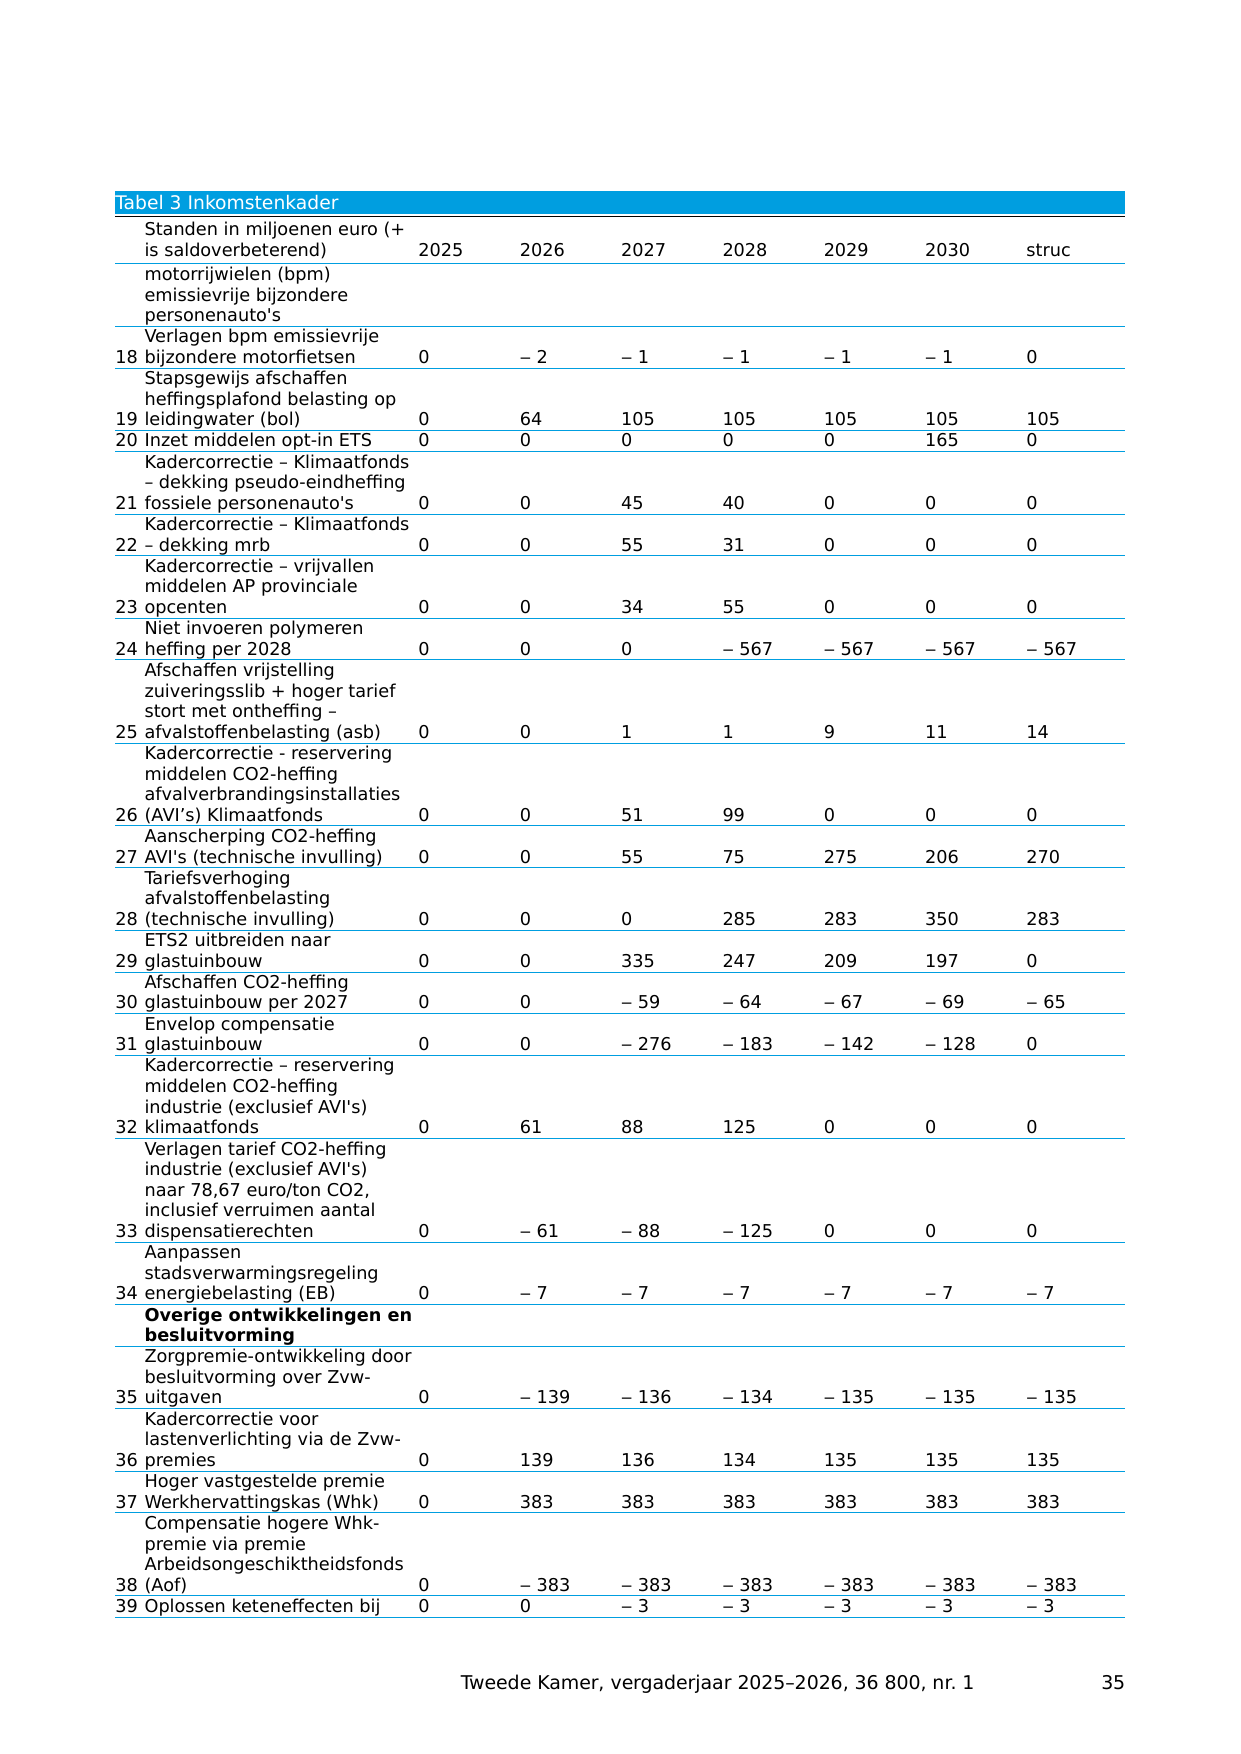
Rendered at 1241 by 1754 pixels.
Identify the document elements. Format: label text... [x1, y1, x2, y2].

table_cell 383 [618, 1472, 719, 1512]
table_cell ‒ 383 [1023, 1513, 1125, 1595]
table_cell 383 [719, 1472, 821, 1512]
table_cell 55 [719, 556, 821, 618]
table_cell 275 [821, 826, 922, 867]
table_cell ‒ 61 [517, 1139, 618, 1242]
table_cell 383 [922, 1472, 1023, 1512]
table_cell ‒ 59 [618, 973, 719, 1013]
table_cell ‒ 135 [1023, 1347, 1125, 1408]
table_cell [517, 1305, 618, 1346]
table_cell 20 [115, 431, 141, 451]
table_cell 105 [1023, 369, 1125, 430]
table_cell Verlagen tarief CO2-heffing industrie (exclusief AVI's) naar 78,67 euro/ton CO2, inclusief verruimen aantal dispensatierechten [141, 1139, 415, 1242]
table_cell [821, 264, 922, 326]
table_cell 88 [618, 1056, 719, 1138]
table_cell ‒ 3 [719, 1596, 821, 1616]
table_cell 29 [115, 931, 141, 971]
table_cell 0 [922, 452, 1023, 513]
table_cell 0 [821, 515, 922, 555]
table_cell Tariefsverhoging afvalstoffenbelasting (technische invulling) [141, 868, 415, 929]
table_cell 0 [415, 327, 517, 367]
table_cell ‒ 65 [1023, 973, 1125, 1013]
table_cell 2026 [517, 217, 618, 263]
table_cell ‒ 125 [719, 1139, 821, 1242]
table_cell 383 [821, 1472, 922, 1512]
table_cell [821, 1305, 922, 1346]
table_cell ‒ 136 [618, 1347, 719, 1408]
table_cell 105 [821, 369, 922, 430]
table_cell 134 [719, 1409, 821, 1471]
table_cell ‒ 7 [821, 1243, 922, 1304]
table_cell 335 [618, 931, 719, 971]
table_cell 22 [115, 515, 141, 555]
table_cell ‒ 1 [719, 327, 821, 367]
table_cell 197 [922, 931, 1023, 971]
table_cell 136 [618, 1409, 719, 1471]
table_cell 55 [618, 515, 719, 555]
table_cell 285 [719, 868, 821, 929]
table_cell [922, 264, 1023, 326]
table_cell 0 [415, 973, 517, 1013]
table_cell [618, 1305, 719, 1346]
table_cell 0 [517, 619, 618, 659]
table_cell ‒ 69 [922, 973, 1023, 1013]
table_cell [115, 1305, 141, 1346]
table_cell ‒ 383 [922, 1513, 1023, 1595]
table_cell 34 [618, 556, 719, 618]
table_cell ‒ 142 [821, 1014, 922, 1055]
table_cell 32 [115, 1056, 141, 1138]
table_cell 105 [922, 369, 1023, 430]
table_cell 0 [517, 515, 618, 555]
table_cell 0 [1023, 556, 1125, 618]
table_cell 33 [115, 1139, 141, 1242]
table_cell 0 [821, 452, 922, 513]
table_cell 125 [719, 1056, 821, 1138]
table_cell 270 [1023, 826, 1125, 867]
table_cell ‒ 67 [821, 973, 922, 1013]
table_cell 0 [922, 1056, 1023, 1138]
table_cell Standen in miljoenen euro (+ is saldoverbeterend) [141, 217, 415, 263]
table_cell 2030 [922, 217, 1023, 263]
table_cell Niet invoeren polymeren heffing per 2028 [141, 619, 415, 659]
table_cell ‒ 64 [719, 973, 821, 1013]
table_cell Aanpassen stadsverwarmingsregeling energiebelasting (EB) [141, 1243, 415, 1304]
table_cell ‒ 7 [922, 1243, 1023, 1304]
table_cell ‒ 7 [719, 1243, 821, 1304]
table_cell 0 [415, 1409, 517, 1471]
table_cell 383 [1023, 1472, 1125, 1512]
table_cell 1 [618, 660, 719, 742]
table_cell Compensatie hogere Whk-premie via premie Arbeidsongeschiktheidsfonds (Aof) [141, 1513, 415, 1595]
table_cell 0 [517, 868, 618, 929]
table_cell 0 [517, 744, 618, 825]
table_cell 27 [115, 826, 141, 867]
table_cell 350 [922, 868, 1023, 929]
table_cell ‒ 135 [922, 1347, 1023, 1408]
table_cell 14 [1023, 660, 1125, 742]
table_cell 0 [517, 452, 618, 513]
table_cell 0 [415, 1472, 517, 1512]
table_cell 23 [115, 556, 141, 618]
table_cell 99 [719, 744, 821, 825]
table_cell 165 [922, 431, 1023, 451]
table_cell 2028 [719, 217, 821, 263]
table_cell 31 [719, 515, 821, 555]
table_cell ‒ 7 [618, 1243, 719, 1304]
table_cell 0 [415, 619, 517, 659]
table_cell Afschaffen vrijstelling zuiveringsslib + hoger tarief stort met ontheffing – afvalstoffenbelasting (asb) [141, 660, 415, 742]
table_cell Inzet middelen opt-in ETS [141, 431, 415, 451]
table_cell Kadercorrectie - reservering middelen CO2-heffing afvalverbrandingsinstallaties (AVI’s) Klimaatfonds [141, 744, 415, 825]
table_cell ‒ 1 [618, 327, 719, 367]
table_cell 39 [115, 1596, 141, 1616]
table_cell Kadercorrectie – Klimaatfonds – dekking mrb [141, 515, 415, 555]
table_cell 0 [719, 431, 821, 451]
table_cell 0 [922, 744, 1023, 825]
table_cell ‒ 567 [922, 619, 1023, 659]
table_cell 0 [415, 1596, 517, 1616]
table_cell ‒ 3 [821, 1596, 922, 1616]
table_cell 0 [415, 431, 517, 451]
table_cell 64 [517, 369, 618, 430]
table_cell Hoger vastgestelde premie Werkhervattingskas (Whk) [141, 1472, 415, 1512]
table_cell 24 [115, 619, 141, 659]
table_cell 51 [618, 744, 719, 825]
table_cell 21 [115, 452, 141, 513]
table_cell ‒ 2 [517, 327, 618, 367]
table_cell [115, 217, 141, 263]
table_cell [719, 1305, 821, 1346]
table_cell 0 [821, 556, 922, 618]
table_cell ‒ 128 [922, 1014, 1023, 1055]
table_cell 36 [115, 1409, 141, 1471]
table_cell 0 [415, 1347, 517, 1408]
table_cell 0 [415, 452, 517, 513]
table_cell 0 [821, 744, 922, 825]
table_cell 0 [618, 619, 719, 659]
table_cell 0 [517, 660, 618, 742]
table_cell 209 [821, 931, 922, 971]
table_cell ‒ 88 [618, 1139, 719, 1242]
table_cell struc [1023, 217, 1125, 263]
table_cell ‒ 3 [618, 1596, 719, 1616]
table_cell 0 [517, 826, 618, 867]
table_cell ‒ 567 [821, 619, 922, 659]
table_cell 0 [821, 1139, 922, 1242]
table_cell Kadercorrectie voor lastenverlichting via de Zvw-premies [141, 1409, 415, 1471]
table_cell 0 [415, 826, 517, 867]
table_cell ‒ 135 [821, 1347, 922, 1408]
table_cell 11 [922, 660, 1023, 742]
table_cell 40 [719, 452, 821, 513]
table_cell [415, 264, 517, 326]
table_cell Verlagen bpm emissievrije bijzondere motorfietsen [141, 327, 415, 367]
table_cell 206 [922, 826, 1023, 867]
table_cell ‒ 383 [618, 1513, 719, 1595]
table_cell ‒ 7 [1023, 1243, 1125, 1304]
table_cell 283 [1023, 868, 1125, 929]
table_cell 0 [1023, 452, 1125, 513]
table_cell 34 [115, 1243, 141, 1304]
table_cell 2029 [821, 217, 922, 263]
table_cell 0 [1023, 1014, 1125, 1055]
table_cell 105 [618, 369, 719, 430]
table_cell 135 [1023, 1409, 1125, 1471]
table_cell 0 [922, 515, 1023, 555]
table_cell ‒ 7 [517, 1243, 618, 1304]
table_cell 1 [719, 660, 821, 742]
table_cell 0 [415, 1513, 517, 1595]
table_cell ‒ 276 [618, 1014, 719, 1055]
table_cell 135 [821, 1409, 922, 1471]
table_cell Overige ontwikkelingen en besluitvorming [141, 1305, 415, 1346]
table_cell [115, 264, 141, 326]
table_cell [415, 1305, 517, 1346]
table_cell [1023, 1305, 1125, 1346]
table_cell 37 [115, 1472, 141, 1512]
table_cell 0 [517, 1596, 618, 1616]
table_cell 0 [1023, 515, 1125, 555]
table_cell Kadercorrectie – vrijvallen middelen AP provinciale opcenten [141, 556, 415, 618]
table_cell 2027 [618, 217, 719, 263]
table_cell ‒ 567 [719, 619, 821, 659]
table_cell 0 [1023, 1056, 1125, 1138]
table_cell 45 [618, 452, 719, 513]
table_cell 105 [719, 369, 821, 430]
table_cell 2025 [415, 217, 517, 263]
table_cell ‒ 1 [821, 327, 922, 367]
table_cell 0 [922, 1139, 1023, 1242]
table_cell 383 [517, 1472, 618, 1512]
table_cell 30 [115, 973, 141, 1013]
table_cell [1023, 264, 1125, 326]
table_cell 247 [719, 931, 821, 971]
table_cell 0 [1023, 744, 1125, 825]
table_cell 0 [415, 1014, 517, 1055]
table_cell [922, 1305, 1023, 1346]
table_cell 0 [415, 868, 517, 929]
table_cell 0 [415, 369, 517, 430]
table_cell ‒ 383 [719, 1513, 821, 1595]
table_cell 28 [115, 868, 141, 929]
table_cell 0 [821, 431, 922, 451]
table_cell 0 [415, 1056, 517, 1138]
table_cell [618, 264, 719, 326]
table_cell 0 [821, 1056, 922, 1138]
table_cell ‒ 3 [1023, 1596, 1125, 1616]
table_cell ‒ 3 [922, 1596, 1023, 1616]
table_cell 31 [115, 1014, 141, 1055]
table_cell 135 [922, 1409, 1023, 1471]
table_cell 25 [115, 660, 141, 742]
table_cell ‒ 567 [1023, 619, 1125, 659]
table_cell 0 [1023, 431, 1125, 451]
table_cell 0 [618, 431, 719, 451]
table_cell Aanscherping CO2-heffing AVI's (technische invulling) [141, 826, 415, 867]
table_cell Afschaffen CO2-heffing glastuinbouw per 2027 [141, 973, 415, 1013]
table_cell 0 [415, 556, 517, 618]
table_cell 18 [115, 327, 141, 367]
table_cell 0 [517, 556, 618, 618]
table_cell 0 [415, 515, 517, 555]
table_cell 55 [618, 826, 719, 867]
table_cell 35 [115, 1347, 141, 1408]
table_cell 0 [517, 1014, 618, 1055]
table_cell 9 [821, 660, 922, 742]
table_cell 283 [821, 868, 922, 929]
table_cell ‒ 383 [821, 1513, 922, 1595]
table_cell 0 [1023, 327, 1125, 367]
table_cell 0 [415, 1243, 517, 1304]
table_cell 0 [1023, 931, 1125, 971]
table_cell ‒ 383 [517, 1513, 618, 1595]
table_cell [719, 264, 821, 326]
table_cell 0 [517, 931, 618, 971]
table_cell 0 [618, 868, 719, 929]
table_cell 0 [517, 973, 618, 1013]
table_cell [517, 264, 618, 326]
table_cell ETS2 uitbreiden naar glastuinbouw [141, 931, 415, 971]
table_cell 0 [922, 556, 1023, 618]
table_cell 139 [517, 1409, 618, 1471]
table_cell 0 [415, 660, 517, 742]
table_cell 0 [415, 1139, 517, 1242]
table_cell 38 [115, 1513, 141, 1595]
table_cell Kadercorrectie – reservering middelen CO2-heffing industrie (exclusief AVI's) klimaatfonds [141, 1056, 415, 1138]
table_cell Oplossen keteneffecten bij [141, 1596, 415, 1616]
table_cell ‒ 134 [719, 1347, 821, 1408]
table_cell 19 [115, 369, 141, 430]
table_cell Stapsgewijs afschaffen heffingsplafond belasting op leidingwater (bol) [141, 369, 415, 430]
table_cell Envelop compensatie glastuinbouw [141, 1014, 415, 1055]
table_cell ‒ 183 [719, 1014, 821, 1055]
table_cell Kadercorrectie – Klimaatfonds – dekking pseudo-eindheffing fossiele personenauto's [141, 452, 415, 513]
table_cell 0 [517, 431, 618, 451]
table_cell motorrijwielen (bpm) emissievrije bijzondere personenauto's [141, 264, 415, 326]
table_cell 0 [415, 931, 517, 971]
table_cell 75 [719, 826, 821, 867]
table_cell Zorgpremie-ontwikkeling door besluitvorming over Zvw-uitgaven [141, 1347, 415, 1408]
table_cell 61 [517, 1056, 618, 1138]
table_cell ‒ 1 [922, 327, 1023, 367]
table_cell 0 [415, 744, 517, 825]
table_cell 0 [1023, 1139, 1125, 1242]
table_cell ‒ 139 [517, 1347, 618, 1408]
table_cell 26 [115, 744, 141, 825]
